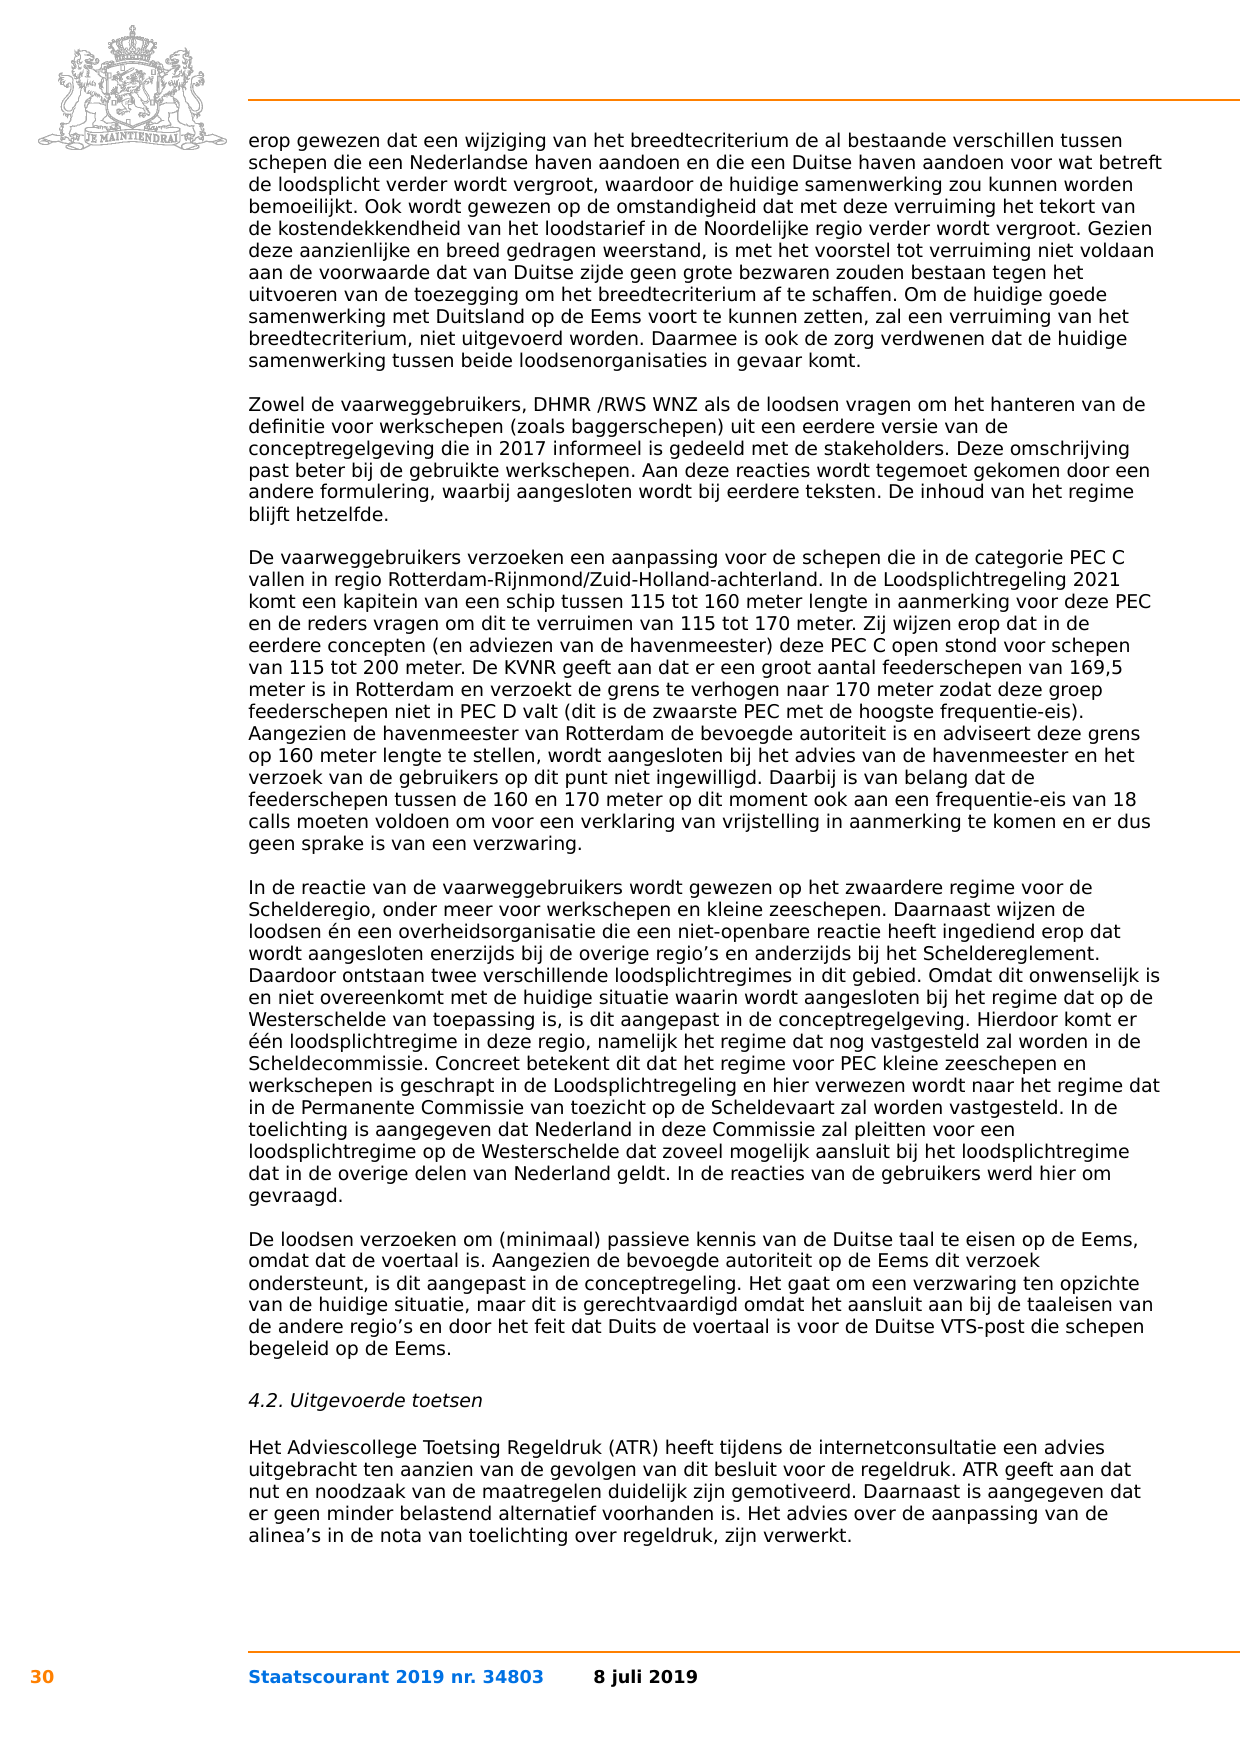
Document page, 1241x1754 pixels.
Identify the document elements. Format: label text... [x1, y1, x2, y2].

text Het Adviescollege Toetsing Regeldruk (ATR) heeft tijdens de internetconsultatie een advies uitgebracht ten aanzien van de gevolgen van dit besluit voor de regeldruk. ATR geeft aan dat nut en noodzaak van de maatregelen duidelijk zijn gemotiveerd. Daarnaast is aangegeven dat er geen minder belastend alternatief voorhanden is. Het advies over de aanpassing van de alinea’s in de nota van toelichting over regeldruk, zijn verwerkt. [248, 1437, 1163, 1547]
text Zowel de vaarweggebruikers, DHMR /RWS WNZ als de loodsen vragen om het hanteren van de definitie voor werkschepen (zoals baggerschepen) uit een eerdere versie van de conceptregelgeving die in 2017 informeel is gedeeld met de stakeholders. Deze omschrijving past beter bij de gebruikte werkschepen. Aan deze reacties wordt tegemoet gekomen door een andere formulering, waarbij aangesloten wordt bij eerdere teksten. De inhoud van het regime blijft hetzelfde. [248, 393, 1163, 525]
text In de reactie van de vaarweggebruikers wordt gewezen op het zwaardere regime voor de Schelderegio, onder meer voor werkschepen en kleine zeeschepen. Daarnaast wijzen de loodsen én een overheidsorganisatie die een niet-openbare reactie heeft ingediend erop dat wordt aangesloten enerzijds bij de overige regio’s en anderzijds bij het Scheldereglement. Daardoor ontstaan twee verschillende loodsplichtregimes in dit gebied. Omdat dit onwenselijk is en niet overeenkomt met de huidige situatie waarin wordt aangesloten bij het regime dat op de Westerschelde van toepassing is, is dit aangepast in de conceptregelgeving. Hierdoor komt er één loodsplichtregime in deze regio, namelijk het regime dat nog vastgesteld zal worden in de Scheldecommissie. Concreet betekent dit dat het regime voor PEC kleine zeeschepen en werkschepen is geschrapt in de Loodsplichtregeling en hier verwezen wordt naar het regime dat in de Permanente Commissie van toezicht op de Scheldevaart zal worden vastgesteld. In de toelichting is aangegeven dat Nederland in deze Commissie zal pleitten voor een loodsplichtregime op de Westerschelde dat zoveel mogelijk aansluit bij het loodsplichtregime dat in de overige delen van Nederland geldt. In de reacties van de gebruikers werd hier om gevraagd. [248, 877, 1163, 1207]
subtitle 4.2. Uitgevoerde toetsen [248, 1390, 1163, 1412]
picture [38, 25, 227, 150]
text erop gewezen dat een wijziging van het breedtecriterium de al bestaande verschillen tussen schepen die een Nederlandse haven aandoen en die een Duitse haven aandoen voor wat betreft de loodsplicht verder wordt vergroot, waardoor de huidige samenwerking zou kunnen worden bemoeilijkt. Ook wordt gewezen op de omstandigheid dat met deze verruiming het tekort van de kostendekkendheid van het loodstarief in de Noordelijke regio verder wordt vergroot. Gezien deze aanzienlijke en breed gedragen weerstand, is met het voorstel tot verruiming niet voldaan aan de voorwaarde dat van Duitse zijde geen grote bezwaren zouden bestaan tegen het uitvoeren van de toezegging om het breedtecriterium af te schaffen. Om de huidige goede samenwerking met Duitsland op de Eems voort te kunnen zetten, zal een verruiming van het breedtecriterium, niet uitgevoerd worden. Daarmee is ook de zorg verdwenen dat de huidige samenwerking tussen beide loodsenorganisaties in gevaar komt. [248, 130, 1163, 372]
text De vaarweggebruikers verzoeken een aanpassing voor de schepen die in de categorie PEC C vallen in regio Rotterdam-Rijnmond/Zuid-Holland-achterland. In de Loodsplichtregeling 2021 komt een kapitein van een schip tussen 115 tot 160 meter lengte in aanmerking voor deze PEC en de reders vragen om dit te verruimen van 115 tot 170 meter. Zij wijzen erop dat in de eerdere concepten (en adviezen van de havenmeester) deze PEC C open stond voor schepen van 115 tot 200 meter. De KVNR geeft aan dat er een groot aantal feederschepen van 169,5 meter is in Rotterdam en verzoekt de grens te verhogen naar 170 meter zodat deze groep feederschepen niet in PEC D valt (dit is de zwaarste PEC met de hoogste frequentie-eis). Aangezien de havenmeester van Rotterdam de bevoegde autoriteit is en adviseert deze grens op 160 meter lengte te stellen, wordt aangesloten bij het advies van de havenmeester en het verzoek van de gebruikers op dit punt niet ingewilligd. Daarbij is van belang dat de feederschepen tussen de 160 en 170 meter op dit moment ook aan een frequentie-eis van 18 calls moeten voldoen om voor een verklaring van vrijstelling in aanmerking te komen en er dus geen sprake is van een verzwaring. [248, 547, 1163, 855]
text De loodsen verzoeken om (minimaal) passieve kennis van de Duitse taal te eisen op de Eems, omdat dat de voertaal is. Aangezien de bevoegde autoriteit op de Eems dit verzoek ondersteunt, is dit aangepast in de conceptregeling. Het gaat om een verzwaring ten opzichte van de huidige situatie, maar dit is gerechtvaardigd omdat het aansluit aan bij de taaleisen van de andere regio’s en door het feit dat Duits de voertaal is voor de Duitse VTS-post die schepen begeleid op de Eems. [248, 1228, 1163, 1360]
